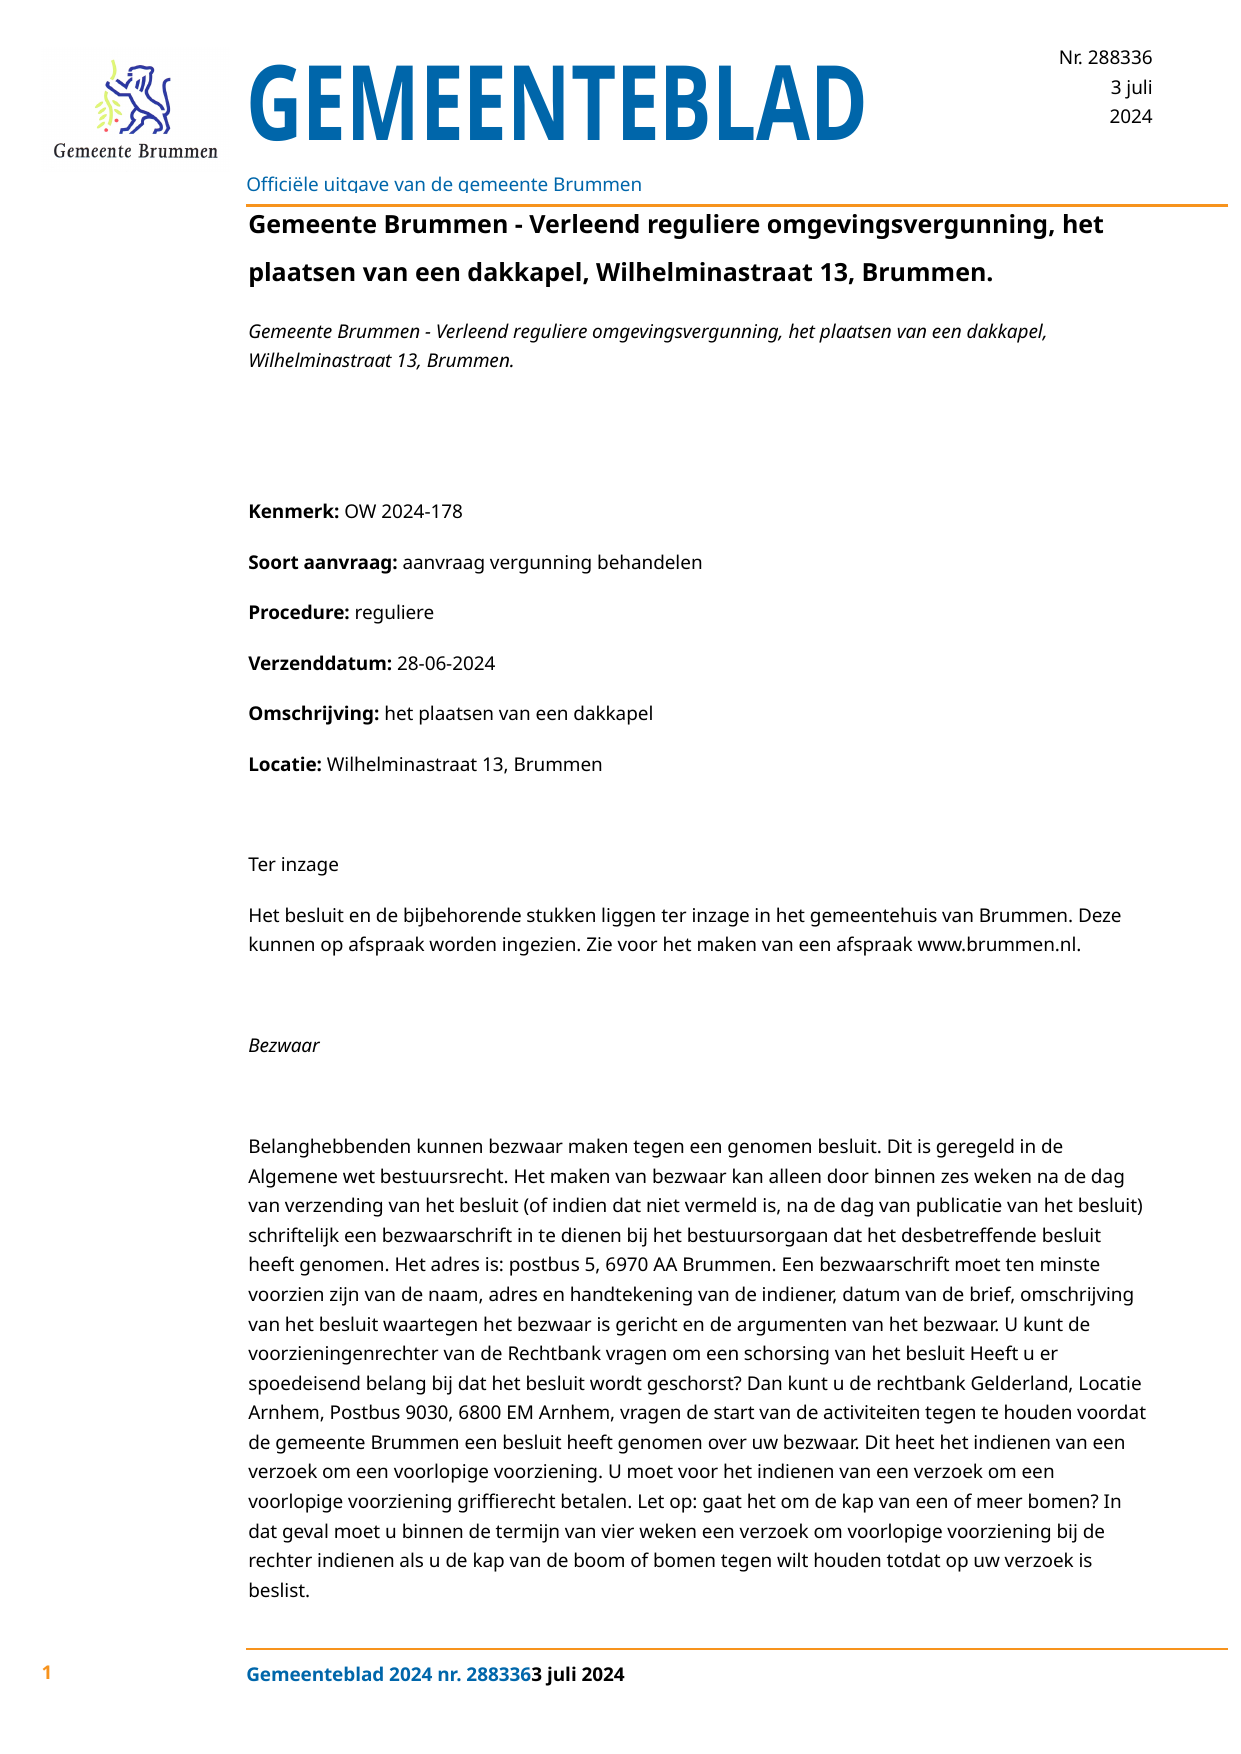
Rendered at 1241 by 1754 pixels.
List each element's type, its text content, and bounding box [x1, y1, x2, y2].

text Belanghebbenden kunnen bezwaar maken tegen een genomen besluit. Dit is geregeld in de Algemene wet bestuursrecht. Het maken van bezwaar kan alleen door binnen zes weken na de dag van verzending van het besluit (of indien dat niet vermeld is, na de dag van publicatie van het besluit) schriftelijk een bezwaarschrift in te dienen bij het bestuursorgaan dat het desbetreffende besluit heeft genomen. Het adres is: postbus 5, 6970 AA Brummen. Een bezwaarschrift moet ten minste voorzien zijn van de naam, adres en handtekening van de indiener, datum van de brief, omschrijving van het besluit waartegen het bezwaar is gericht en de argumenten van het bezwaar. U kunt de voorzieningenrechter van de Rechtbank vragen om een schorsing van het besluit Heeft u er spoedeisend belang bij dat het besluit wordt geschorst? Dan kunt u de rechtbank Gelderland, Locatie Arnhem, Postbus 9030, 6800 EM Arnhem, vragen de start van de activiteiten tegen te houden voordat de gemeente Brummen een besluit heeft genomen over uw bezwaar. Dit heet het indienen van een verzoek om een voorlopige voorziening. U moet voor het indienen van een verzoek om een voorlopige voorziening griffierecht betalen. Let op: gaat het om de kap van een of meer bomen? In dat geval moet u binnen de termijn van vier weken een verzoek om voorlopige voorziening bij de rechter indienen als u de kap van de boom of bomen tegen wilt houden totdat op uw verzoek is beslist. [248, 1133, 1152, 1603]
picture [41, 47, 231, 172]
text Ter inzage [248, 852, 1152, 877]
text Verzenddatum: 28-06-2024 [248, 650, 1152, 676]
text Soort aanvraag: aanvraag vergunning behandelen [248, 549, 1152, 575]
text Locatie: Wilhelminastraat 13, Brummen [248, 751, 1152, 777]
text Omschrijving: het plaatsen van een dakkapel [248, 700, 1152, 726]
text Gemeente Brummen - Verleend reguliere omgevingsvergunning, het plaatsen van een dakkapel, Wilhelminastraat 13, Brummen. [248, 207, 1152, 288]
text Procedure: reguliere [248, 599, 1152, 625]
text Kenmerk: OW 2024-178 [248, 499, 1152, 524]
text Bezwaar [248, 1032, 1152, 1058]
text Gemeente Brummen - Verleend reguliere omgevingsvergunning, het plaatsen van een dakkapel, Wilhelminastraat 13, Brummen. [248, 318, 1152, 373]
text Het besluit en de bijbehorende stukken liggen ter inzage in het gemeentehuis van Brummen. Deze kunnen op afspraak worden ingezien. Zie voor het maken van een afspraak www.brummen.nl. [248, 902, 1152, 957]
